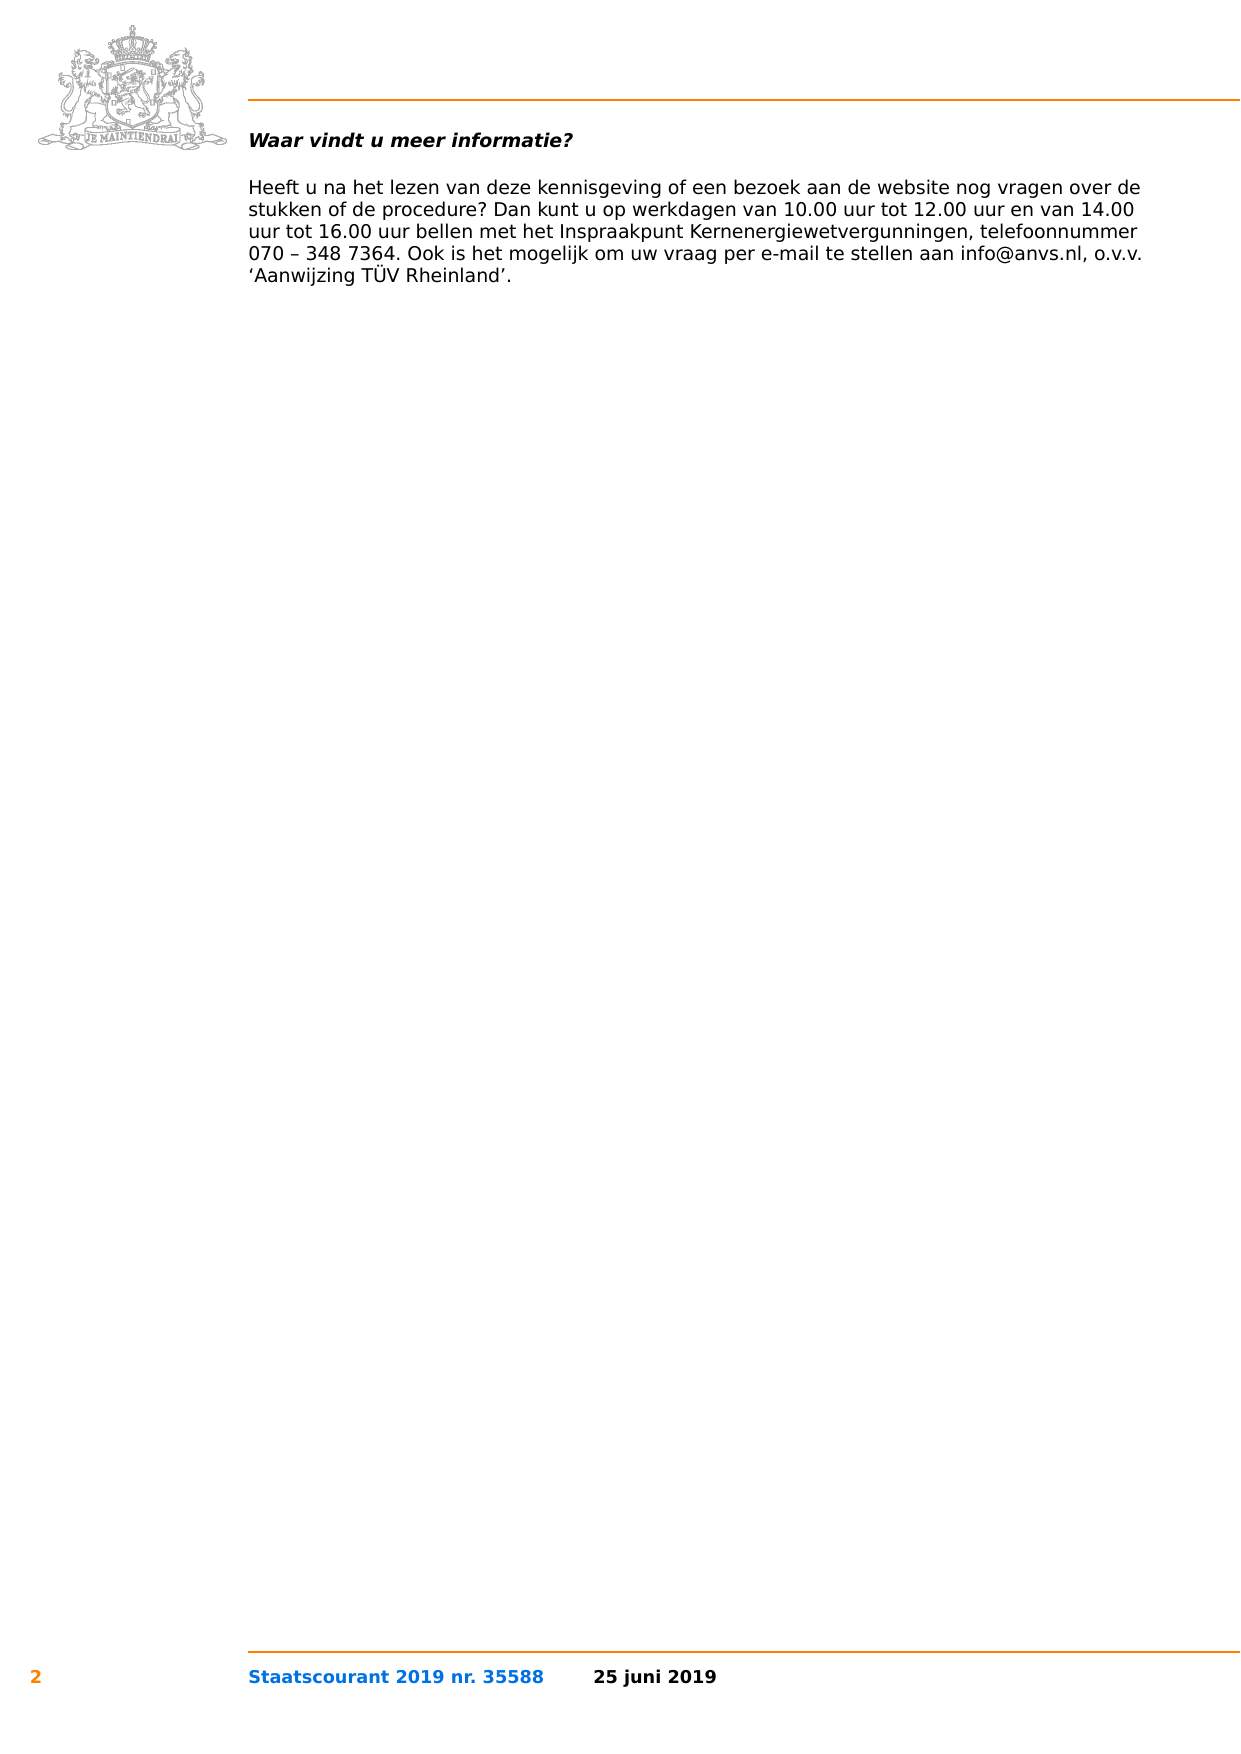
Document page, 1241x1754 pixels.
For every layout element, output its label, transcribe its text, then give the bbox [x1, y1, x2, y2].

text Heeft u na het lezen van deze kennisgeving of een bezoek aan de website nog vragen over de stukken of de procedure? Dan kunt u op werkdagen van 10.00 uur tot 12.00 uur en van 14.00 uur tot 16.00 uur bellen met het Inspraakpunt Kernenergiewetvergunningen, telefoonnummer 070 – 348 7364. Ook is het mogelijk om uw vraag per e-mail te stellen aan info@anvs.nl, o.v.v. ‘Aanwijzing TÜV Rheinland’. [248, 177, 1163, 287]
picture [38, 25, 227, 150]
subtitle Waar vindt u meer informatie? [248, 130, 1163, 152]
